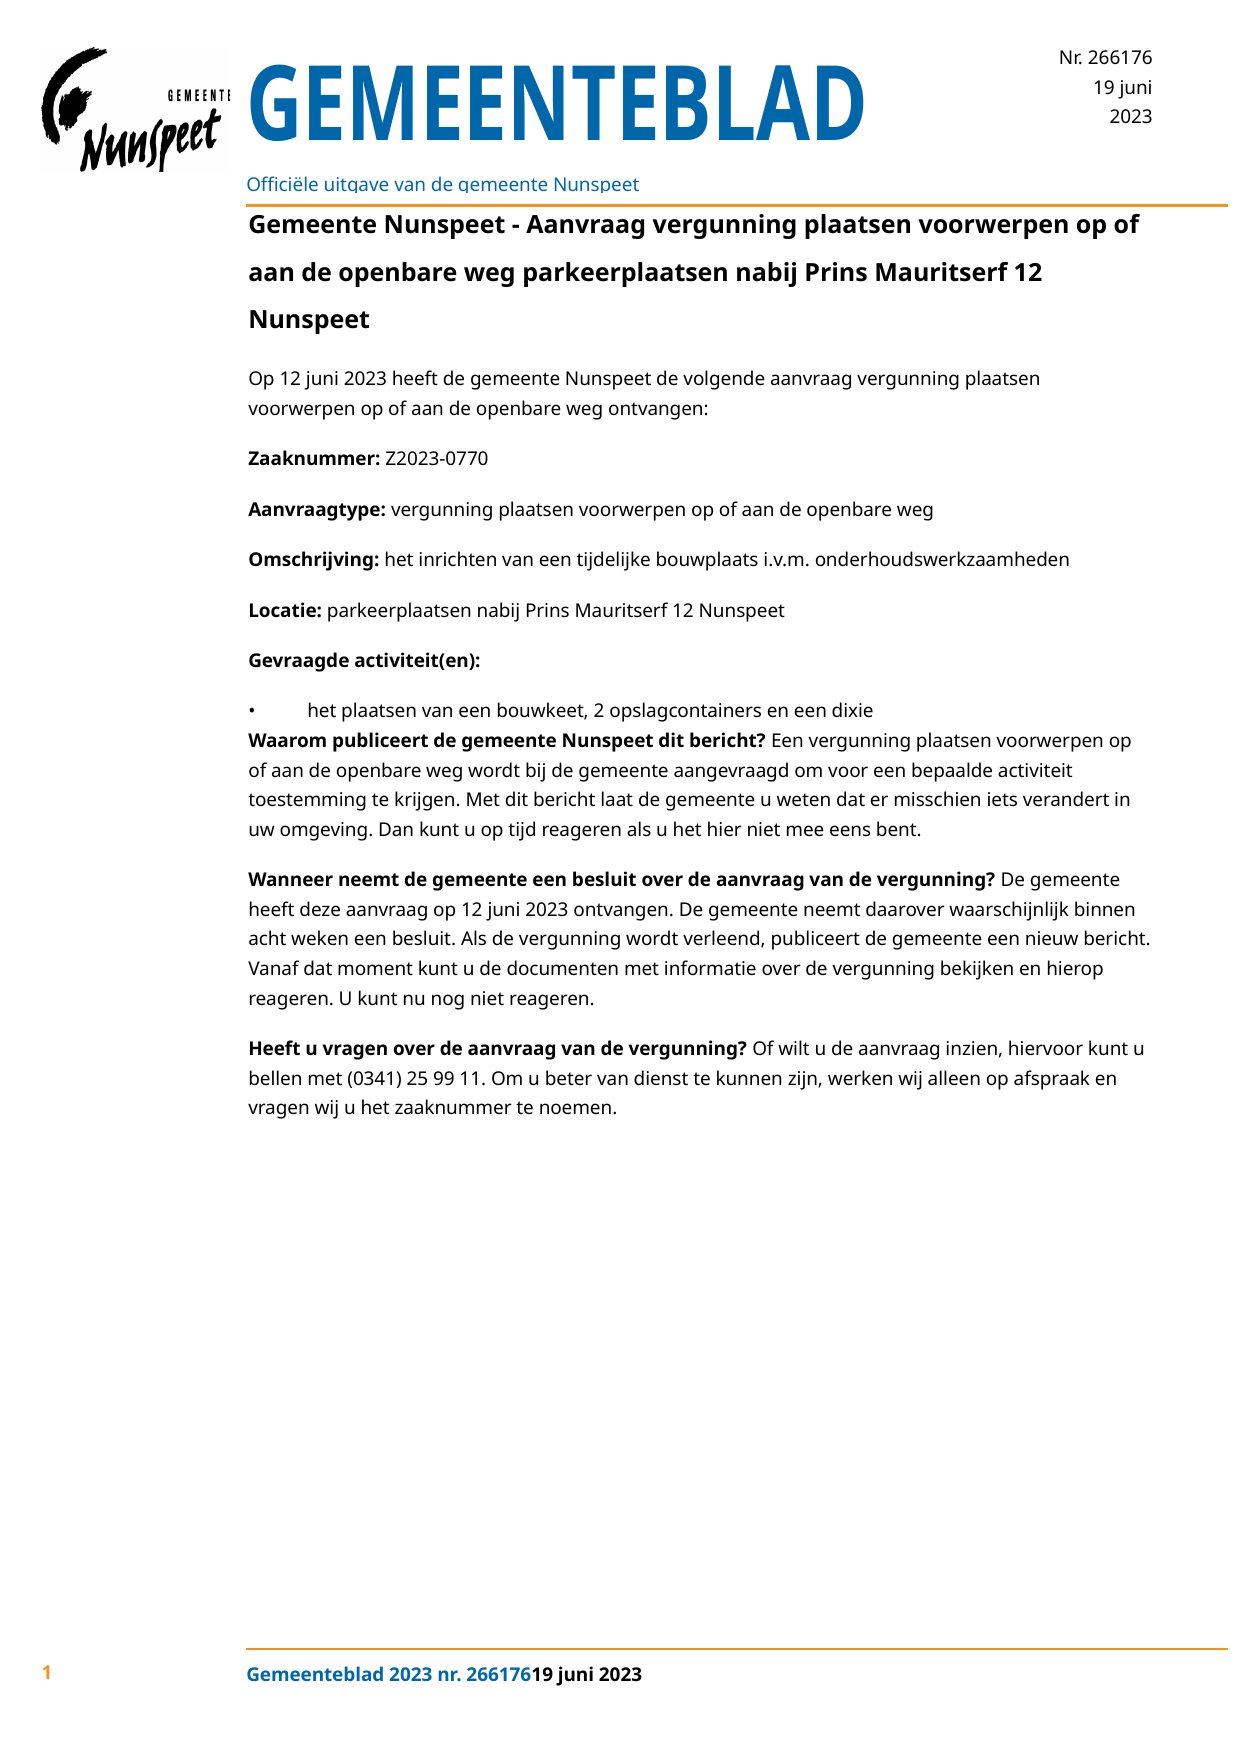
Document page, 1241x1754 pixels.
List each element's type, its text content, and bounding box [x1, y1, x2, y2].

text Wanneer neemt de gemeente een besluit over de aanvraag van de vergunning? De gemeente heeft deze aanvraag op 12 juni 2023 ontvangen. De gemeente neemt daarover waarschijnlijk binnen acht weken een besluit. Als de vergunning wordt verleend, publiceert de gemeente een nieuw bericht. Vanaf dat moment kunt u de documenten met informatie over de vergunning bekijken en hierop reageren. U kunt nu nog niet reageren. [248, 866, 1152, 1010]
text Locatie: parkeerplaatsen nabij Prins Mauritserf 12 Nunspeet [248, 597, 1152, 622]
text Heeft u vragen over de aanvraag van de vergunning? Of wilt u de aanvraag inzien, hiervoor kunt u bellen met (0341) 25 99 11. Om u beter van dienst te kunnen zijn, werken wij alleen op afspraak en vragen wij u het zaaknummer te noemen. [248, 1035, 1152, 1120]
text Waarom publiceert de gemeente Nunspeet dit bericht? Een vergunning plaatsen voorwerpen op of aan de openbare weg wordt bij de gemeente aangevraagd om voor een bepaalde activiteit toestemming te krijgen. Met dit bericht laat de gemeente u weten dat er misschien iets verandert in uw omgeving. Dan kunt u op tijd reageren als u het hier niet mee eens bent. [248, 727, 1152, 842]
text Zaaknummer: Z2023-0770 [248, 446, 1152, 471]
text Gevraagde activiteit(en): [248, 647, 1152, 673]
text Gemeente Nunspeet - Aanvraag vergunning plaatsen voorwerpen op of aan de openbare weg parkeerplaatsen nabij Prins Mauritserf 12 Nunspeet [248, 207, 1152, 336]
text Aanvraagtype: vergunning plaatsen voorwerpen op of aan de openbare weg [248, 496, 1152, 522]
picture [41, 47, 231, 172]
text Op 12 juni 2023 heeft de gemeente Nunspeet de volgende aanvraag vergunning plaatsen voorwerpen op of aan de openbare weg ontvangen: [248, 366, 1152, 421]
list het plaatsen van een bouwkeet, 2 opslagcontainers en een dixie [248, 698, 1152, 723]
text Omschrijving: het inrichten van een tijdelijke bouwplaats i.v.m. onderhoudswerkzaamheden [248, 546, 1152, 572]
